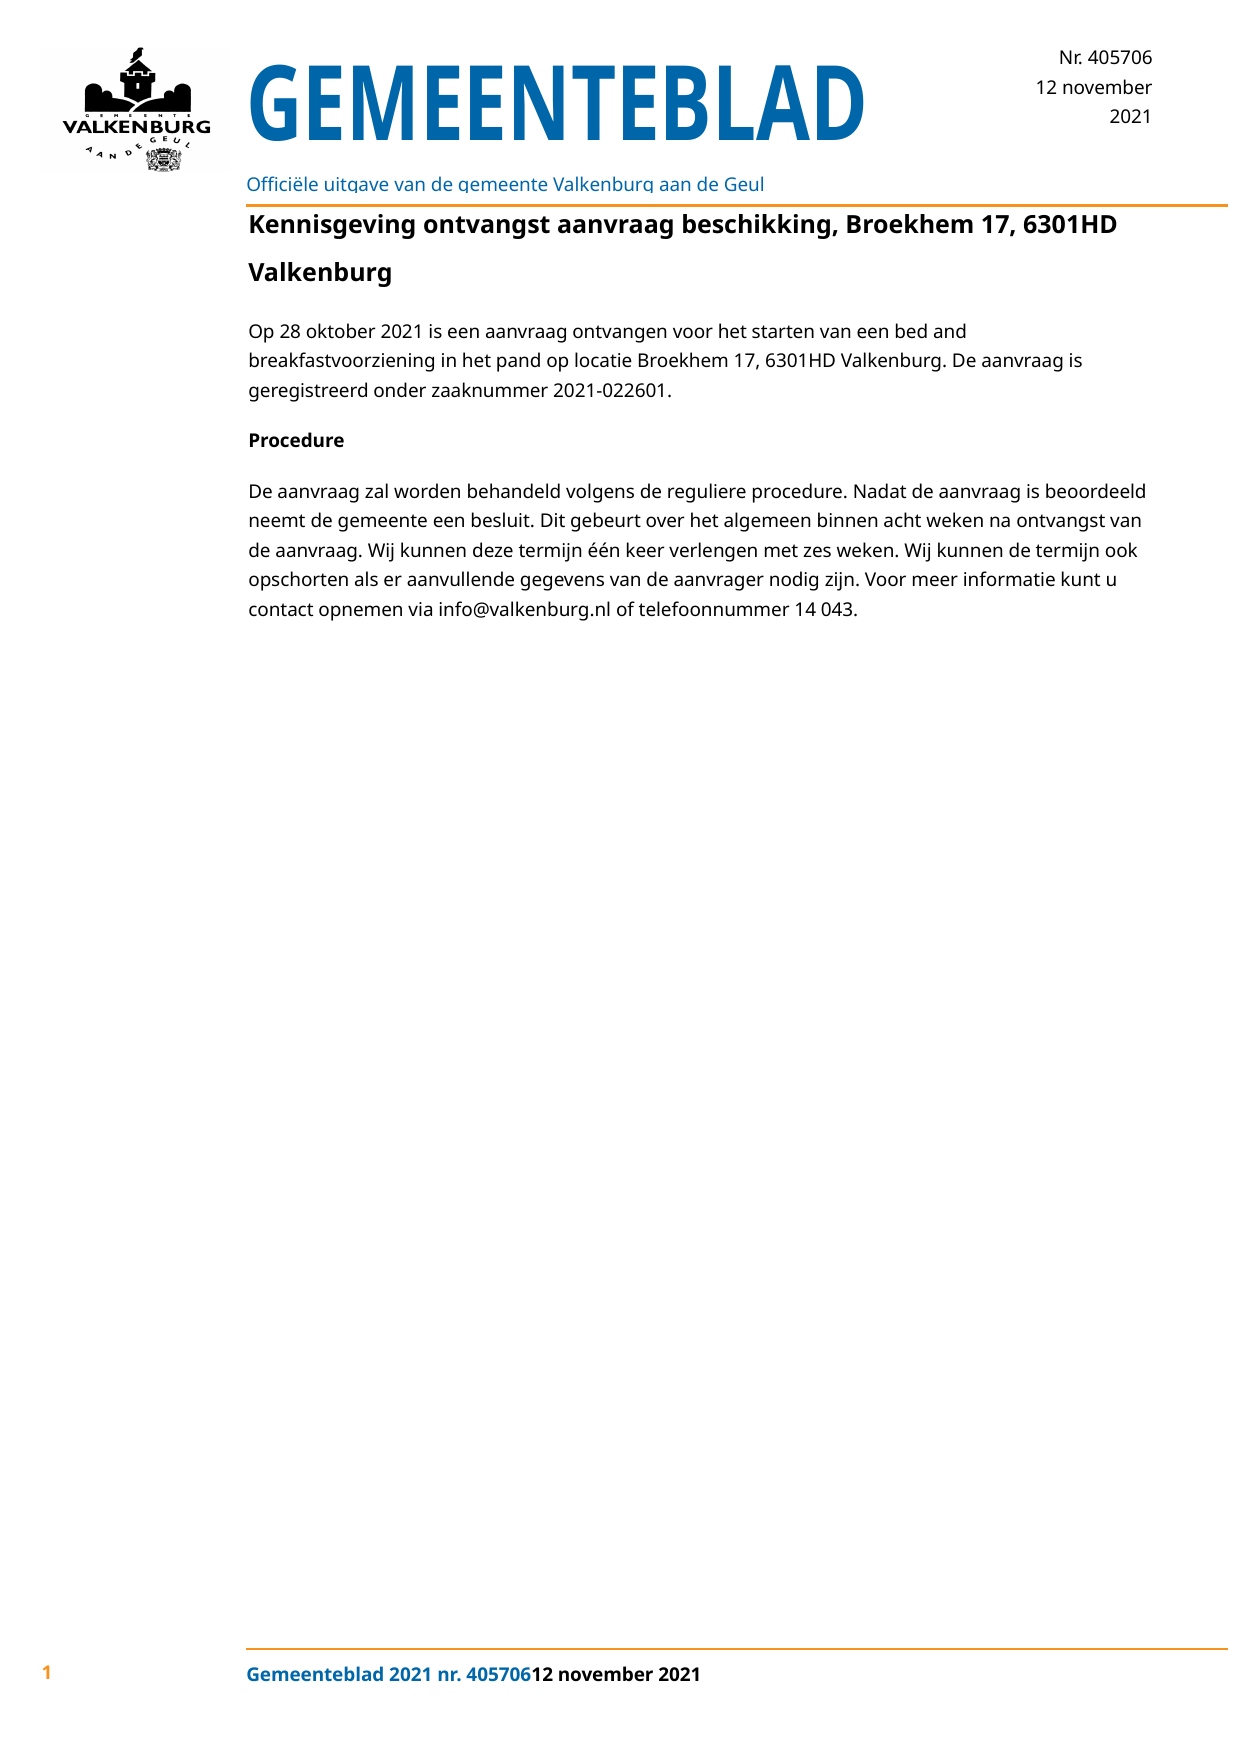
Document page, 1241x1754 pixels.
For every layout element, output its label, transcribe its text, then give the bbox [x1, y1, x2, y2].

text Kennisgeving ontvangst aanvraag beschikking, Broekhem 17, 6301HD Valkenburg [248, 207, 1152, 288]
text Op 28 oktober 2021 is een aanvraag ontvangen voor het starten van een bed and breakfastvoorziening in het pand op locatie Broekhem 17, 6301HD Valkenburg. De aanvraag is geregistreerd onder zaaknummer 2021-022601. [248, 318, 1152, 403]
text Procedure [248, 427, 1152, 453]
picture [41, 47, 231, 172]
text De aanvraag zal worden behandeld volgens de reguliere procedure. Nadat de aanvraag is beoordeeld neemt de gemeente een besluit. Dit gebeurt over het algemeen binnen acht weken na ontvangst van de aanvraag. Wij kunnen deze termijn één keer verlengen met zes weken. Wij kunnen de termijn ook opschorten als er aanvullende gegevens van de aanvrager nodig zijn. Voor meer informatie kunt u contact opnemen via info@valkenburg.nl of telefoonnummer 14 043. [248, 478, 1152, 622]
